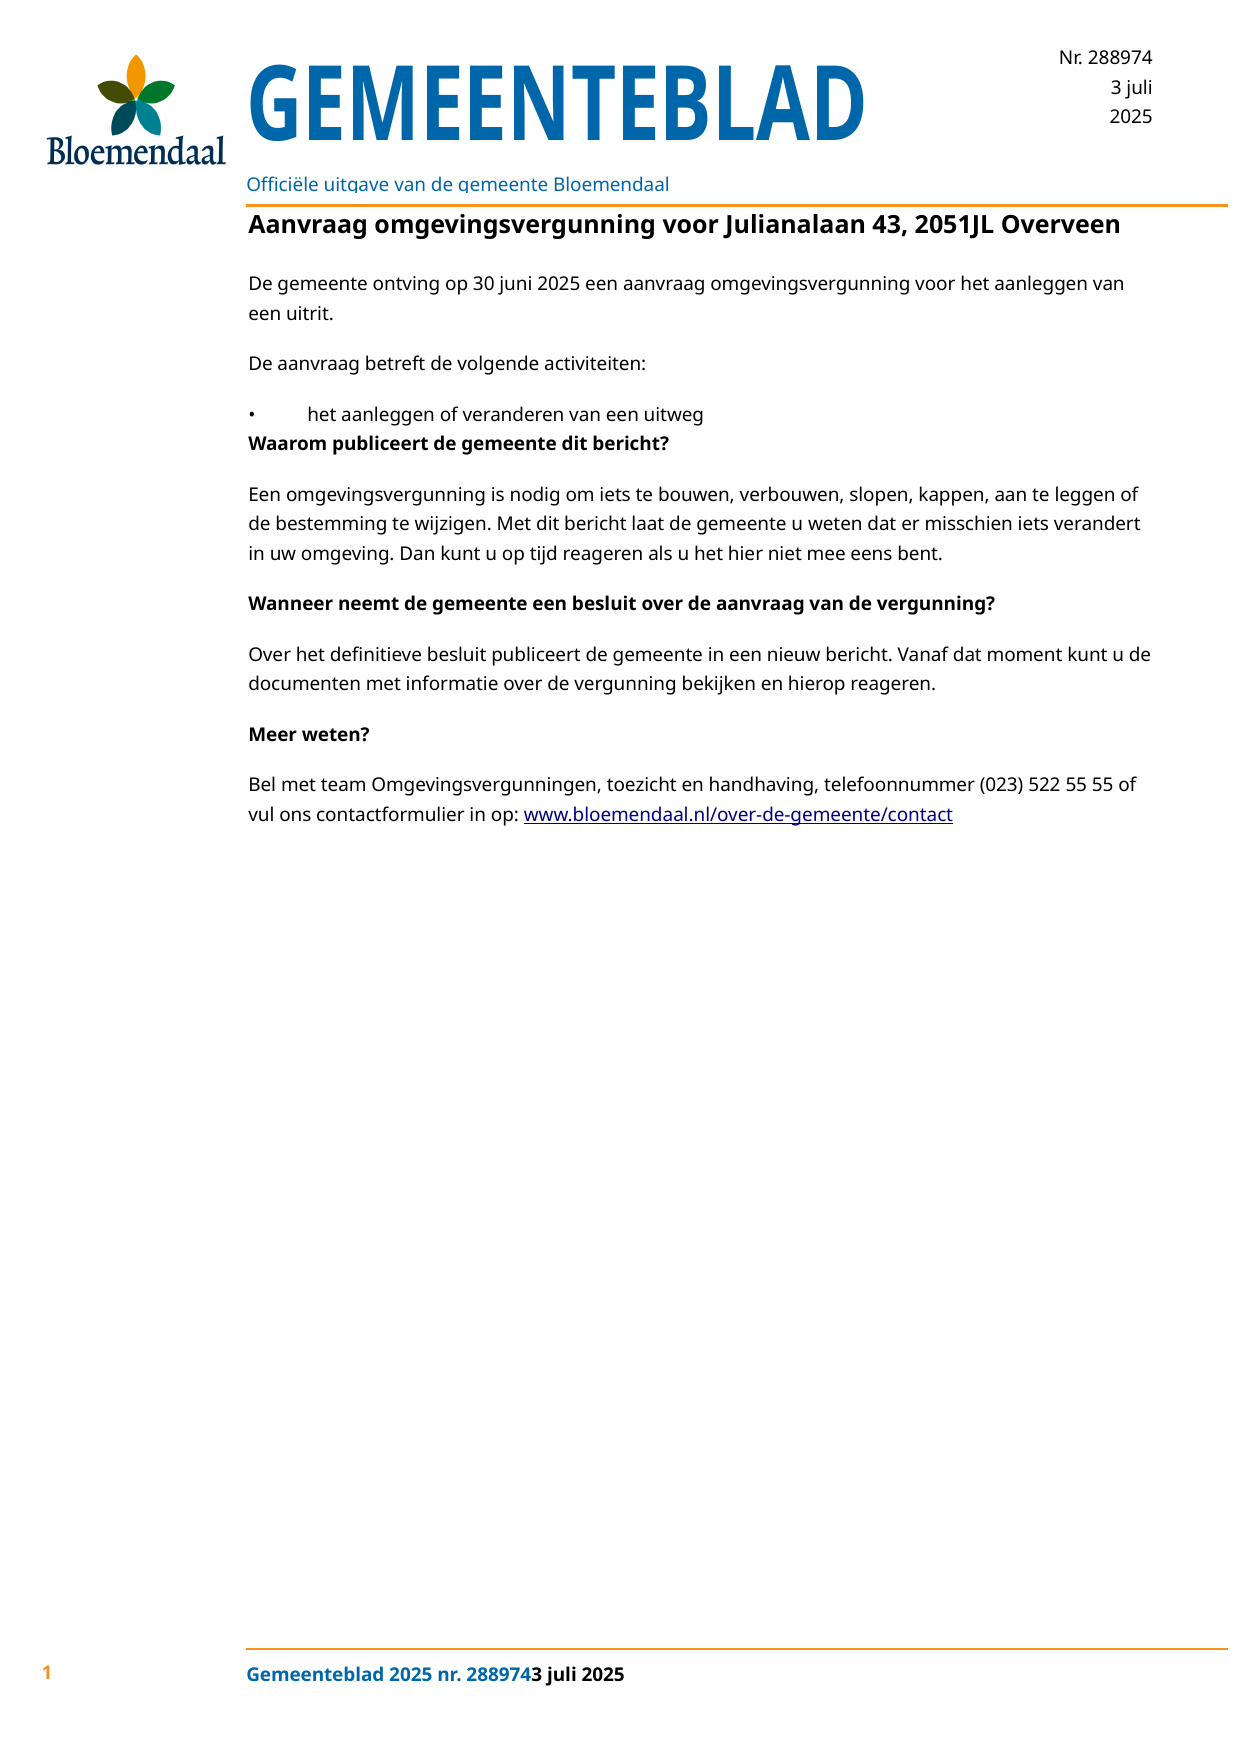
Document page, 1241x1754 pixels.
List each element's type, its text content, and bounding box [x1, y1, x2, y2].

picture [41, 47, 231, 172]
text Bel met team Omgevingsvergunningen, toezicht en handhaving, telefoonnummer (023) 522 55 55 of vul ons contactformulier in op: www.bloemendaal.nl/over-de-gemeente/contact [248, 771, 1152, 826]
text Meer weten? [248, 721, 1152, 746]
text Aanvraag omgevingsvergunning voor Julianalaan 43, 2051JL Overveen [248, 207, 1152, 241]
text Wanneer neemt de gemeente een besluit over de aanvraag van de vergunning? [248, 590, 1152, 616]
list het aanleggen of veranderen van een uitweg [248, 401, 1152, 426]
text Over het definitieve besluit publiceert de gemeente in een nieuw bericht. Vanaf dat moment kunt u de documenten met informatie over de vergunning bekijken en hierop reageren. [248, 641, 1152, 696]
text Een omgevingsvergunning is nodig om iets te bouwen, verbouwen, slopen, kappen, aan te leggen of de bestemming te wijzigen. Met dit bericht laat de gemeente u weten dat er misschien iets verandert in uw omgeving. Dan kunt u op tijd reageren als u het hier niet mee eens bent. [248, 481, 1152, 566]
text De gemeente ontving op 30 juni 2025 een aanvraag omgevingsvergunning voor het aanleggen van een uitrit. [248, 270, 1152, 326]
text De aanvraag betreft de volgende activiteiten: [248, 350, 1152, 376]
text Waarom publiceert de gemeente dit bericht? [248, 430, 1152, 456]
